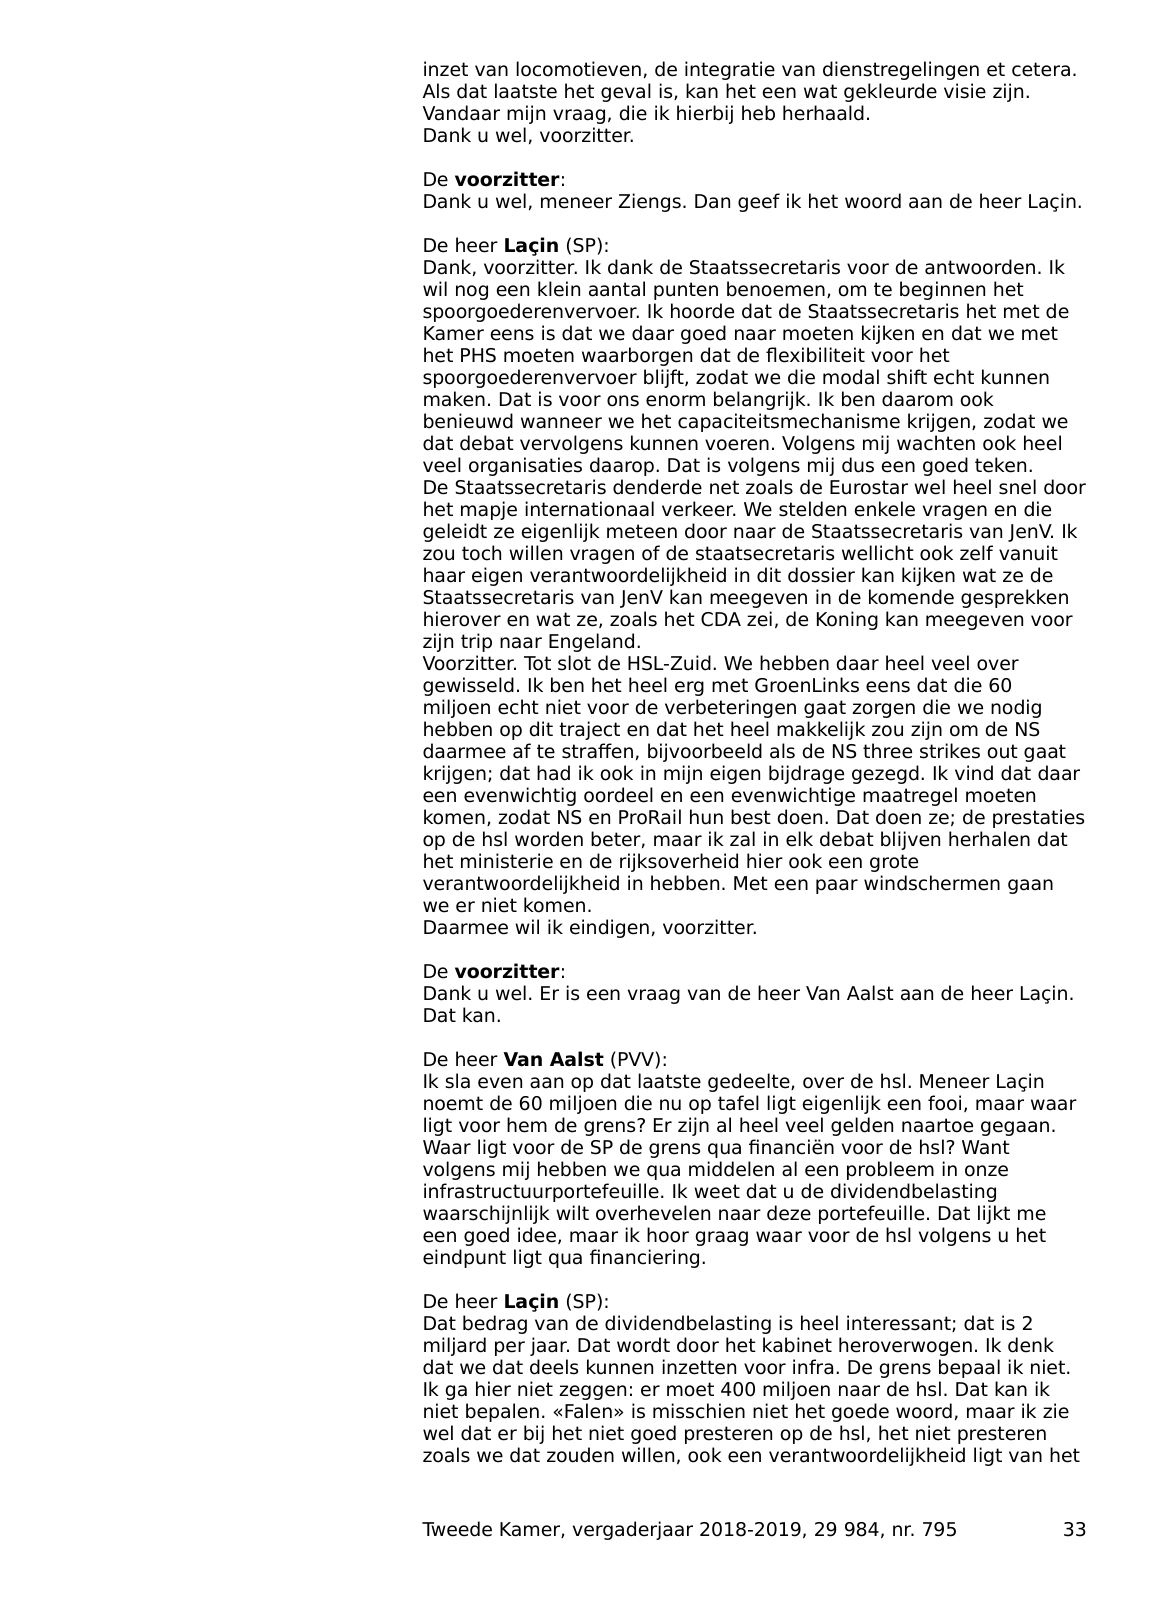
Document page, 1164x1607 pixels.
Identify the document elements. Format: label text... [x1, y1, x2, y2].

text Dat bedrag van de dividendbelasting is heel interessant; dat is 2 miljard per jaar. Dat wordt door het kabinet heroverwogen. Ik denk dat we dat deels kunnen inzetten voor infra. De grens bepaal ik niet. Ik ga hier niet zeggen: er moet 400 miljoen naar de hsl. Dat kan ik niet bepalen. «Falen» is misschien niet het goede woord, maar ik zie wel dat er bij het niet goed presteren op de hsl, het niet presteren zoals we dat zouden willen, ook een verantwoordelijkheid ligt van het [422, 1313, 1087, 1467]
text Ik sla even aan op dat laatste gedeelte, over de hsl. Meneer Laçin noemt de 60 miljoen die nu op tafel ligt eigenlijk een fooi, maar waar ligt voor hem de grens? Er zijn al heel veel gelden naartoe gegaan. Waar ligt voor de SP de grens qua financiën voor de hsl? Want volgens mij hebben we qua middelen al een probleem in onze infrastructuurportefeuille. Ik weet dat u de dividendbelasting waarschijnlijk wilt overhevelen naar deze portefeuille. Dat lijkt me een goed idee, maar ik hoor graag waar voor de hsl volgens u het eindpunt ligt qua financiering. [422, 1071, 1087, 1269]
text De heer Laçin (SP): [422, 1291, 1087, 1313]
text Daarmee wil ik eindigen, voorzitter. [422, 917, 1087, 939]
text inzet van locomotieven, de integratie van dienstregelingen et cetera. Als dat laatste het geval is, kan het een wat gekleurde visie zijn. Vandaar mijn vraag, die ik hierbij heb herhaald. [422, 59, 1087, 125]
text De voorzitter: [422, 961, 1087, 983]
text De voorzitter: [422, 169, 1087, 191]
text Voorzitter. Tot slot de HSL-Zuid. We hebben daar heel veel over gewisseld. Ik ben het heel erg met GroenLinks eens dat die 60 miljoen echt niet voor de verbeteringen gaat zorgen die we nodig hebben op dit traject en dat het heel makkelijk zou zijn om de NS daarmee af te straffen, bijvoorbeeld als de NS three strikes out gaat krijgen; dat had ik ook in mijn eigen bijdrage gezegd. Ik vind dat daar een evenwichtig oordeel en een evenwichtige maatregel moeten komen, zodat NS en ProRail hun best doen. Dat doen ze; de prestaties op de hsl worden beter, maar ik zal in elk debat blijven herhalen dat het ministerie en de rijksoverheid hier ook een grote verantwoordelijkheid in hebben. Met een paar windschermen gaan we er niet komen. [422, 653, 1087, 917]
text De heer Laçin (SP): [422, 235, 1087, 257]
text Dank u wel, meneer Ziengs. Dan geef ik het woord aan de heer Laçin. [422, 191, 1087, 213]
text Dank u wel. Er is een vraag van de heer Van Aalst aan de heer Laçin. Dat kan. [422, 983, 1087, 1027]
text Dank, voorzitter. Ik dank de Staatssecretaris voor de antwoorden. Ik wil nog een klein aantal punten benoemen, om te beginnen het spoorgoederenvervoer. Ik hoorde dat de Staatssecretaris het met de Kamer eens is dat we daar goed naar moeten kijken en dat we met het PHS moeten waarborgen dat de flexibiliteit voor het spoorgoederenvervoer blijft, zodat we die modal shift echt kunnen maken. Dat is voor ons enorm belangrijk. Ik ben daarom ook benieuwd wanneer we het capaciteitsmechanisme krijgen, zodat we dat debat vervolgens kunnen voeren. Volgens mij wachten ook heel veel organisaties daarop. Dat is volgens mij dus een goed teken. [422, 257, 1087, 477]
text De heer Van Aalst (PVV): [422, 1049, 1087, 1071]
text De Staatssecretaris denderde net zoals de Eurostar wel heel snel door het mapje internationaal verkeer. We stelden enkele vragen en die geleidt ze eigenlijk meteen door naar de Staatssecretaris van JenV. Ik zou toch willen vragen of de staatsecretaris wellicht ook zelf vanuit haar eigen verantwoordelijkheid in dit dossier kan kijken wat ze de Staatssecretaris van JenV kan meegeven in de komende gesprekken hierover en wat ze, zoals het CDA zei, de Koning kan meegeven voor zijn trip naar Engeland. [422, 477, 1087, 653]
text Dank u wel, voorzitter. [422, 125, 1087, 147]
